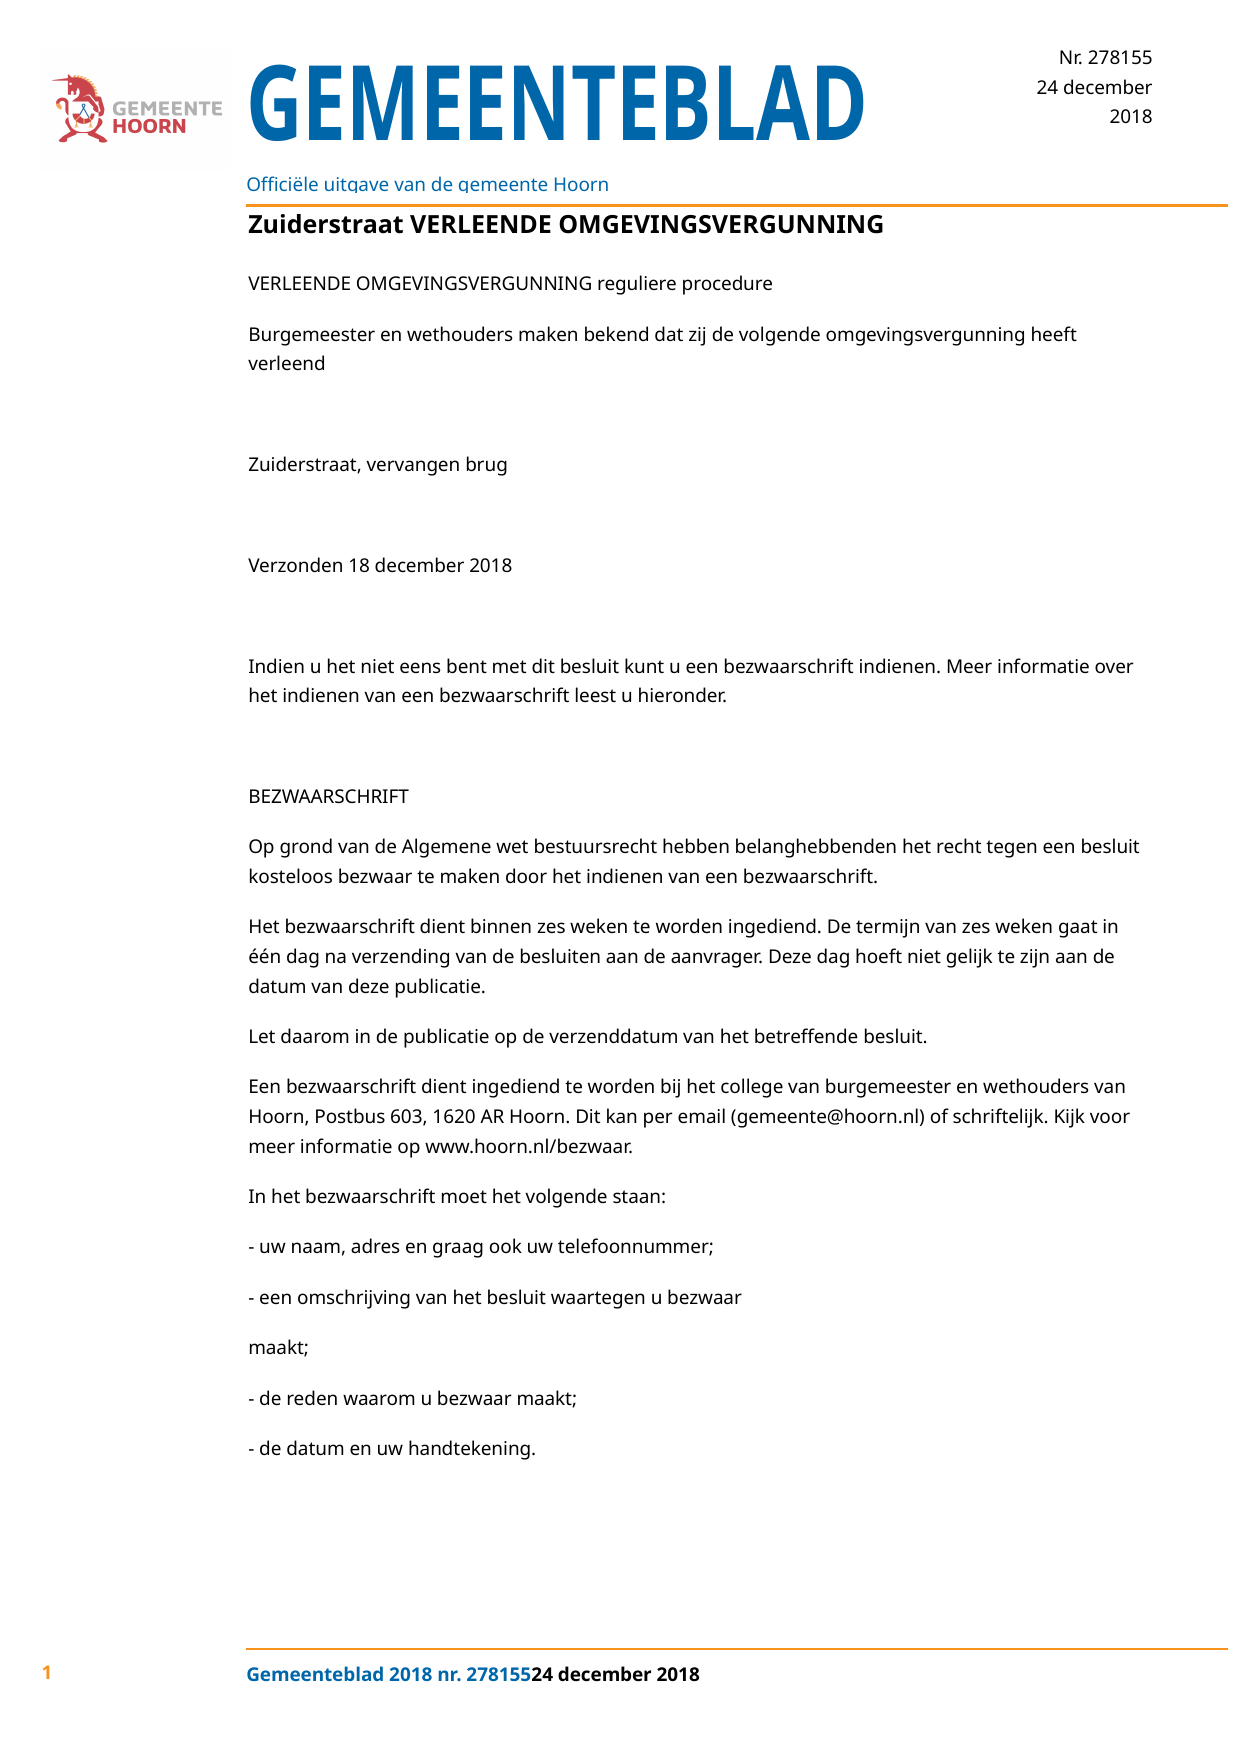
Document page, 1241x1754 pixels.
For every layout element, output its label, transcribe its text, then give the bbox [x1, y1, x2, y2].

text Indien u het niet eens bent met dit besluit kunt u een bezwaarschrift indienen. Meer informatie over het indienen van een bezwaarschrift leest u hieronder. [248, 653, 1152, 708]
text In het bezwaarschrift moet het volgende staan: [248, 1183, 1152, 1209]
text - de datum en uw handtekening. [248, 1435, 1152, 1461]
text BEZWAARSCHRIFT [248, 783, 1152, 809]
text VERLEENDE OMGEVINGSVERGUNNING reguliere procedure [248, 270, 1152, 296]
picture [41, 47, 231, 172]
text - uw naam, adres en graag ook uw telefoonnummer; [248, 1234, 1152, 1259]
text Zuiderstraat VERLEENDE OMGEVINGSVERGUNNING [248, 207, 1152, 241]
text Zuiderstraat, vervangen brug [248, 451, 1152, 477]
text Op grond van de Algemene wet bestuursrecht hebben belanghebbenden het recht tegen een besluit kosteloos bezwaar te maken door het indienen van een bezwaarschrift. [248, 834, 1152, 889]
text Let daarom in de publicatie op de verzenddatum van het betreffende besluit. [248, 1023, 1152, 1049]
text maakt; [248, 1334, 1152, 1360]
text Een bezwaarschrift dient ingediend te worden bij het college van burgemeester en wethouders van Hoorn, Postbus 603, 1620 AR Hoorn. Dit kan per email (gemeente@hoorn.nl) of schriftelijk. Kijk voor meer informatie op www.hoorn.nl/bezwaar. [248, 1074, 1152, 1158]
text Het bezwaarschrift dient binnen zes weken te worden ingediend. De termijn van zes weken gaat in één dag na verzending van de besluiten aan de aanvrager. Deze dag hoeft niet gelijk te zijn aan de datum van deze publicatie. [248, 914, 1152, 998]
text Verzonden 18 december 2018 [248, 552, 1152, 578]
text Burgemeester en wethouders maken bekend dat zij de volgende omgevingsvergunning heeft verleend [248, 321, 1152, 376]
text - de reden waarom u bezwaar maakt; [248, 1385, 1152, 1411]
text - een omschrijving van het besluit waartegen u bezwaar [248, 1284, 1152, 1310]
